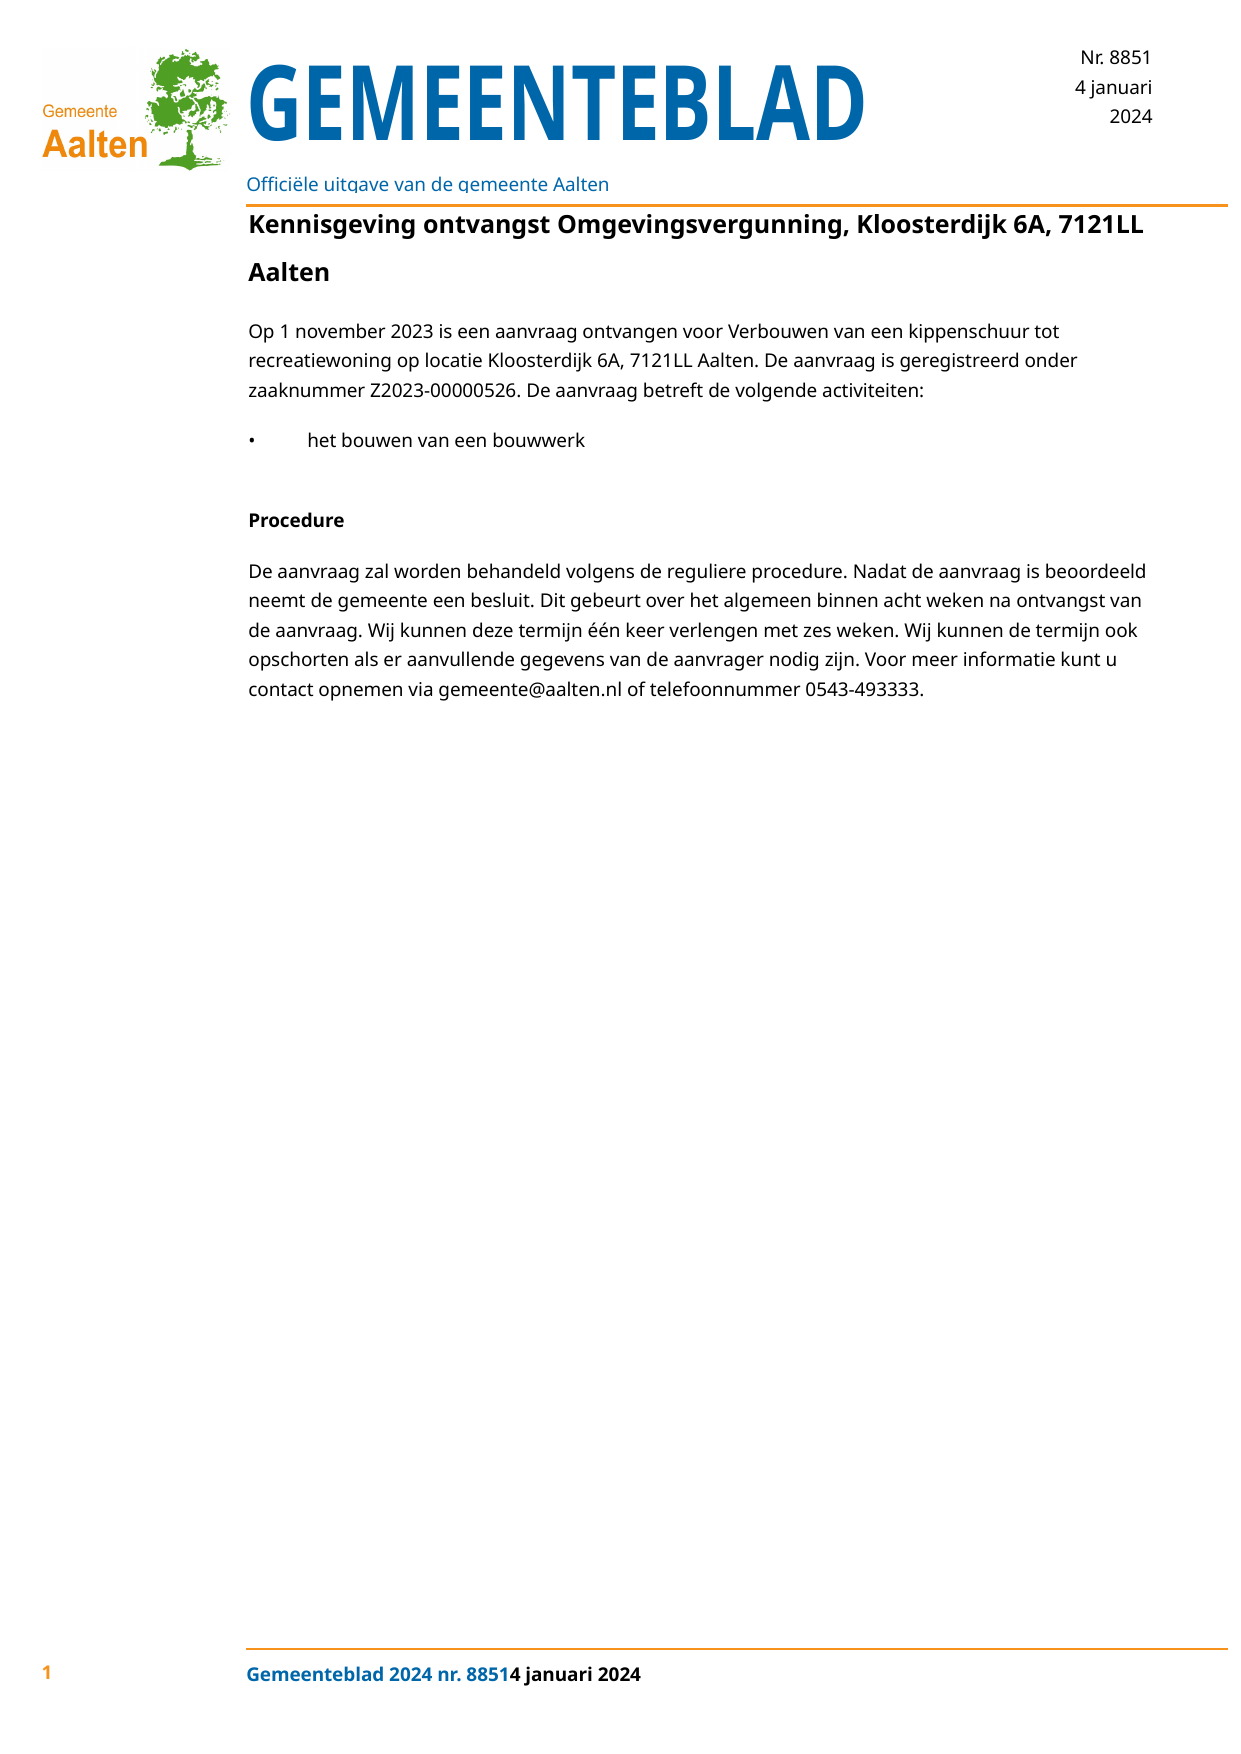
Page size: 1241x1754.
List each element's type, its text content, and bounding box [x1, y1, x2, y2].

text Procedure [248, 507, 1152, 533]
list het bouwen van een bouwwerk [248, 427, 1152, 453]
text Op 1 november 2023 is een aanvraag ontvangen voor Verbouwen van een kippenschuur tot recreatiewoning op locatie Kloosterdijk 6A, 7121LL Aalten. De aanvraag is geregistreerd onder zaaknummer Z2023-00000526. De aanvraag betreft de volgende activiteiten: [248, 318, 1152, 403]
picture [41, 47, 231, 172]
text Kennisgeving ontvangst Omgevingsvergunning, Kloosterdijk 6A, 7121LL Aalten [248, 207, 1152, 288]
text De aanvraag zal worden behandeld volgens de reguliere procedure. Nadat de aanvraag is beoordeeld neemt de gemeente een besluit. Dit gebeurt over het algemeen binnen acht weken na ontvangst van de aanvraag. Wij kunnen deze termijn één keer verlengen met zes weken. Wij kunnen de termijn ook opschorten als er aanvullende gegevens van de aanvrager nodig zijn. Voor meer informatie kunt u contact opnemen via gemeente@aalten.nl of telefoonnummer 0543-493333. [248, 558, 1152, 702]
